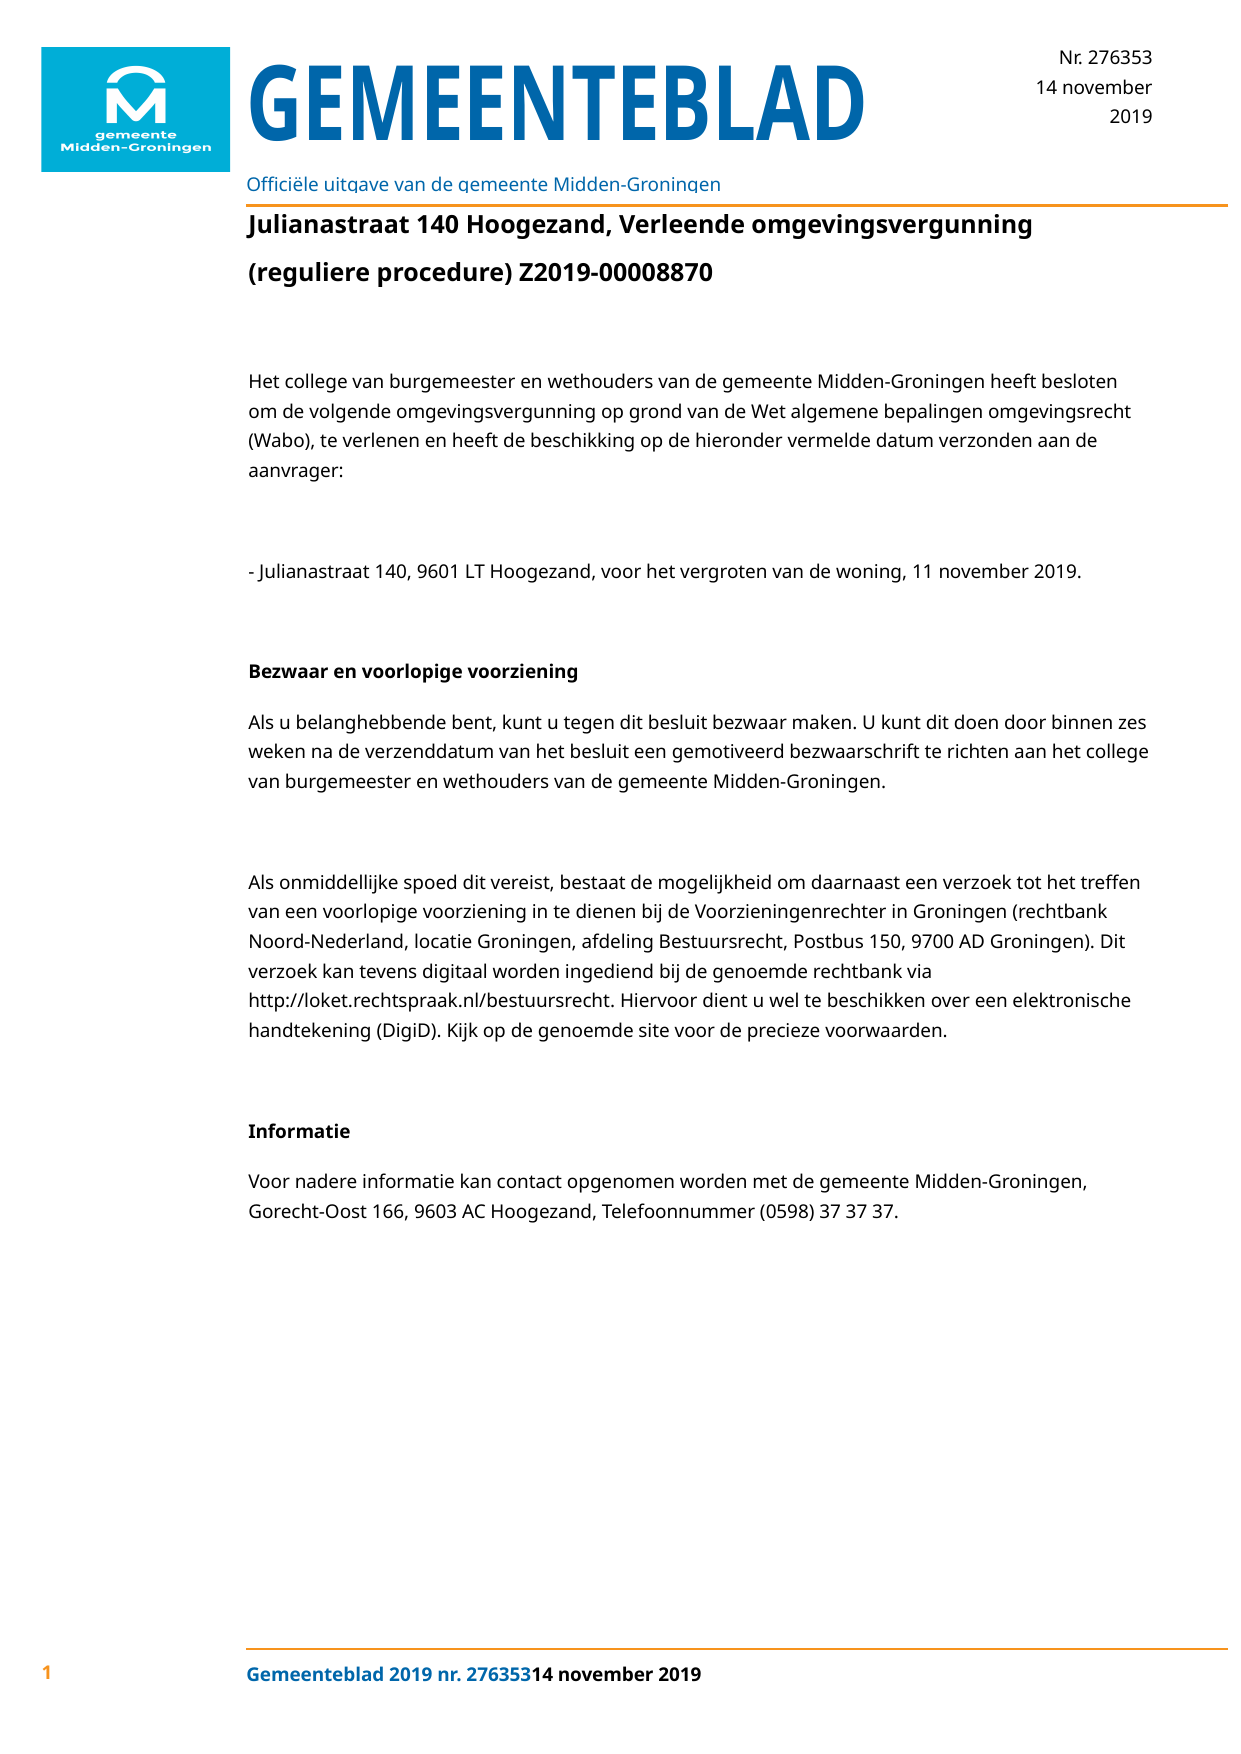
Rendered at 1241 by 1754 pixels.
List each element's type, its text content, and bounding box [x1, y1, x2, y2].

picture [184, 146, 190, 153]
text Als onmiddellijke spoed dit vereist, bestaat de mogelijkheid om daarnaast een verzoek tot het treffen van een voorlopige voorziening in te dienen bij de Voorzieningenrechter in Groningen (rechtbank Noord-Nederland, locatie Groningen, afdeling Bestuursrecht, Postbus 150, 9700 AD Groningen). Dit verzoek kan tevens digitaal worden ingediend bij de genoemde rechtbank via http://loket.rechtspraak.nl/bestuursrecht. Hiervoor dient u wel te beschikken over een elektronische handtekening (DigiD). Kijk op de genoemde site voor de precieze voorwaarden. [248, 869, 1152, 1043]
picture [107, 89, 165, 122]
text Bezwaar en voorlopige voorziening [248, 659, 1152, 684]
picture [108, 66, 164, 82]
text Julianastraat 140 Hoogezand, Verleende omgevingsvergunning (reguliere procedure) Z2019-00008870 [248, 207, 1152, 288]
text Als u belanghebbende bent, kunt u tegen dit besluit bezwaar maken. U kunt dit doen door binnen zes weken na de verzenddatum van het besluit een gemotiveerd bezwaarschrift te richten aan het college van burgemeester en wethouders van de gemeente Midden-Groningen. [248, 709, 1152, 794]
text - Julianastraat 140, 9601 LT Hoogezand, voor het vergroten van de woning, 11 november 2019. [248, 558, 1152, 584]
text Het college van burgemeester en wethouders van de gemeente Midden-Groningen heeft besloten om de volgende omgevingsvergunning op grond van de Wet algemene bepalingen omgevingsrecht (Wabo), te verlenen en heeft de beschikking op de hieronder vermelde datum verzonden aan de aanvrager: [248, 368, 1152, 483]
text Informatie [248, 1118, 1152, 1144]
text Voor nadere informatie kan contact opgenomen worden met de gemeente Midden-Groningen, Gorecht-Oost 166, 9603 AC Hoogezand, Telefoonnummer (0598) 37 37 37. [248, 1168, 1152, 1224]
